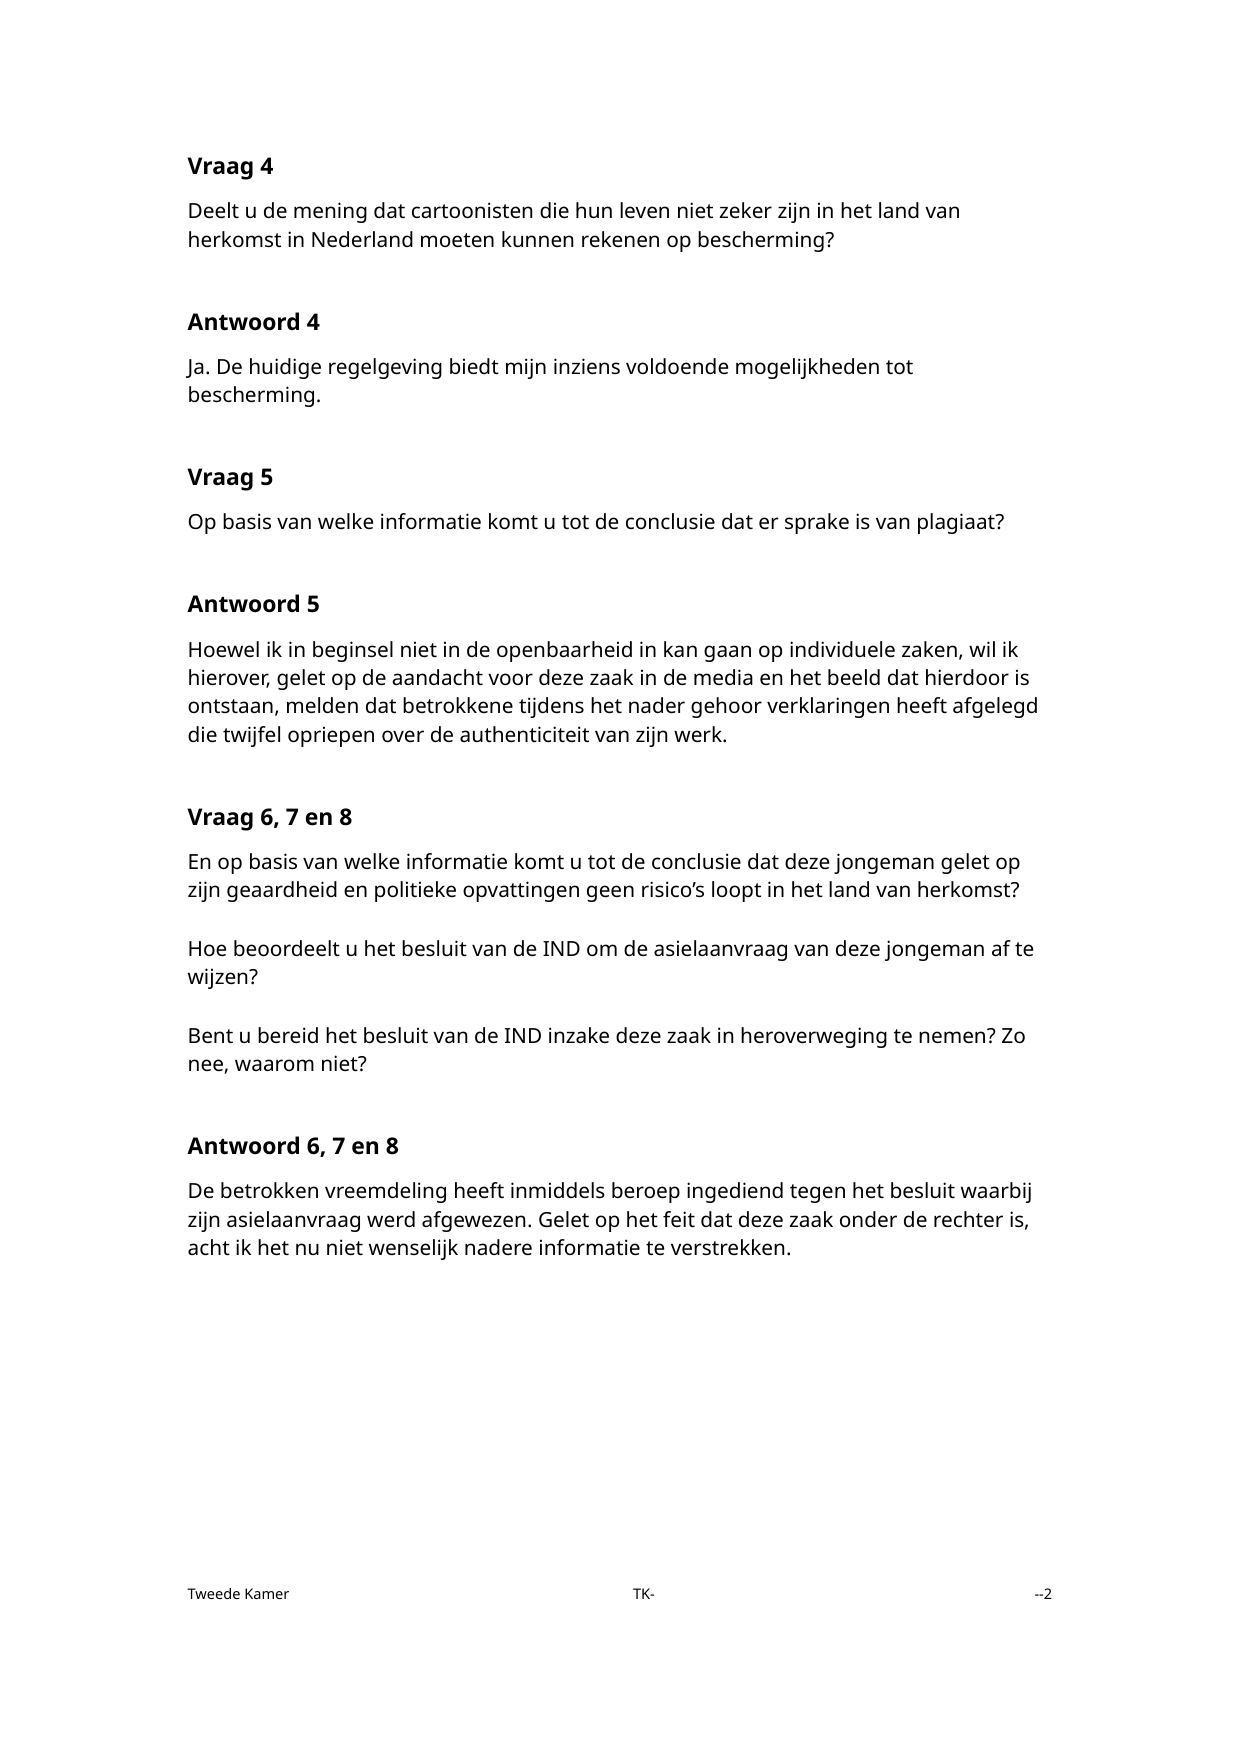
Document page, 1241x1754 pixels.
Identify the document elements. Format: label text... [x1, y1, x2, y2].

text Deelt u de mening dat cartoonisten die hun leven niet zeker zijn in het land van herkomst in Nederland moeten kunnen rekenen op bescherming? [187, 196, 1053, 253]
text En op basis van welke informatie komt u tot de conclusie dat deze jongeman gelet op zijn geaardheid en politieke opvattingen geen risico’s loopt in het land van herkomst? [187, 847, 1053, 904]
subtitle Vraag 6, 7 en 8 [187, 801, 1053, 832]
text Op basis van welke informatie komt u tot de conclusie dat er sprake is van plagiaat? [187, 507, 1053, 536]
text Bent u bereid het besluit van de IND inzake deze zaak in heroverweging te nemen? Zo nee, waarom niet? [187, 1021, 1053, 1078]
subtitle Vraag 4 [187, 150, 1053, 181]
subtitle Antwoord 6, 7 en 8 [187, 1130, 1053, 1162]
text Ja. De huidige regelgeving biedt mijn inziens voldoende mogelijkheden tot bescherming. [187, 352, 1053, 409]
text Hoe beoordeelt u het besluit van de IND om de asielaanvraag van deze jongeman af te wijzen? [187, 934, 1053, 991]
subtitle Antwoord 4 [187, 306, 1053, 337]
subtitle Antwoord 5 [187, 588, 1053, 620]
subtitle Vraag 5 [187, 461, 1053, 492]
text De betrokken vreemdeling heeft inmiddels beroep ingediend tegen het besluit waarbij zijn asielaanvraag werd afgewezen. Gelet op het feit dat deze zaak onder de rechter is, acht ik het nu niet wenselijk nadere informatie te verstrekken. [187, 1177, 1053, 1262]
text Hoewel ik in beginsel niet in de openbaarheid in kan gaan op individuele zaken, wil ik hierover, gelet op de aandacht voor deze zaak in de media en het beeld dat hierdoor is ontstaan, melden dat betrokkene tijdens het nader gehoor verklaringen heeft afgelegd die twijfel opriepen over de authenticiteit van zijn werk. [187, 635, 1053, 748]
